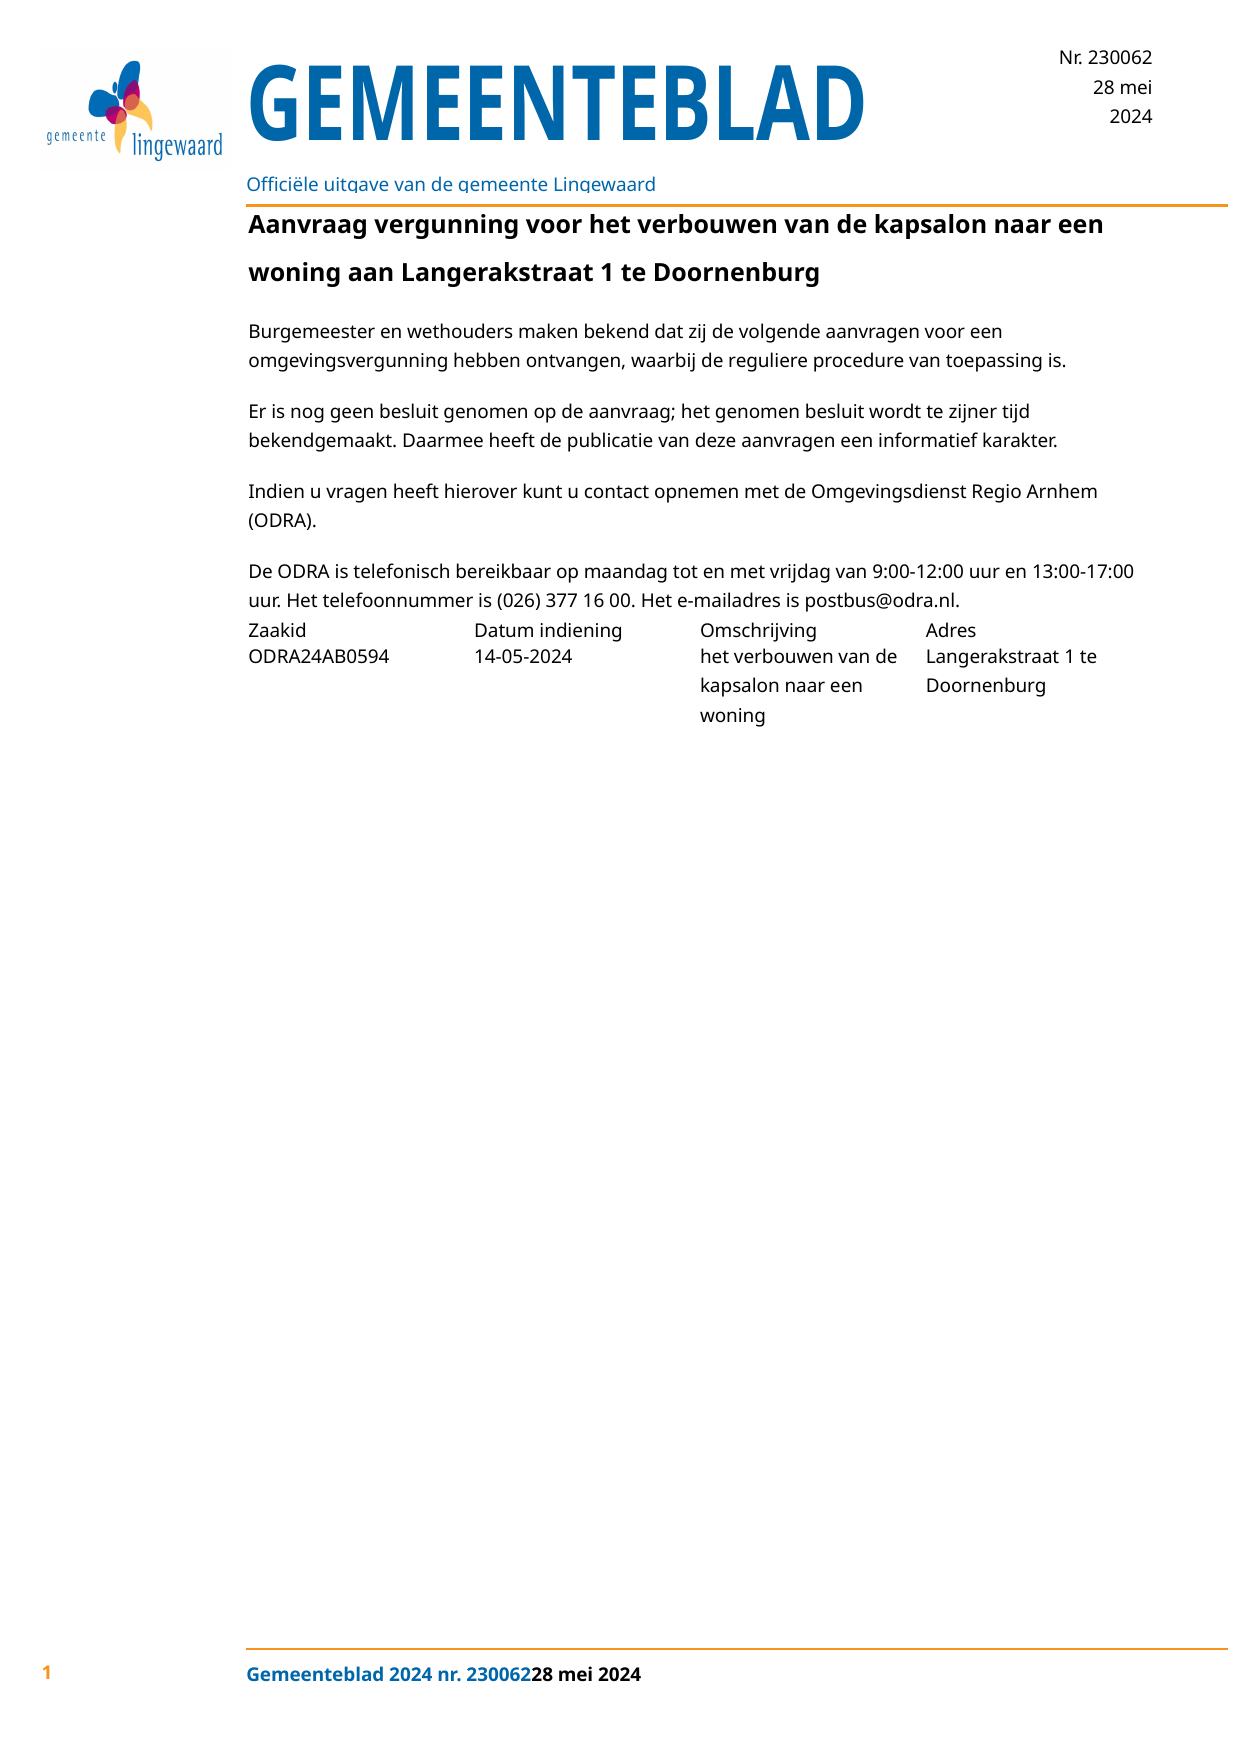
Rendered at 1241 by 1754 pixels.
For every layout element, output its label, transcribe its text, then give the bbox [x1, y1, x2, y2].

table_header Adres [926, 617, 1152, 643]
table_cell 14-05-2024 [474, 643, 700, 728]
picture [41, 47, 231, 172]
table_cell ODRA24AB0594 [248, 643, 474, 728]
text Er is nog geen besluit genomen op de aanvraag; het genomen besluit wordt te zijner tijd bekendgemaakt. Daarmee heeft de publicatie van deze aanvragen een informatief karakter. [248, 398, 1152, 453]
text Aanvraag vergunning voor het verbouwen van de kapsalon naar een woning aan Langerakstraat 1 te Doornenburg [248, 207, 1152, 288]
table_cell het verbouwen van de kapsalon naar een woning [700, 643, 926, 728]
text De ODRA is telefonisch bereikbaar op maandag tot en met vrijdag van 9:00-12:00 uur en 13:00-17:00 uur. Het telefoonnummer is (026) 377 16 00. Het e-mailadres is postbus@odra.nl. [248, 558, 1152, 613]
text Indien u vragen heeft hierover kunt u contact opnemen met de Omgevingsdienst Regio Arnhem (ODRA). [248, 478, 1152, 533]
table_cell Langerakstraat 1 te Doornenburg [926, 643, 1152, 728]
table_header Omschrijving [700, 617, 926, 643]
table_header Zaakid [248, 617, 474, 643]
table_header Datum indiening [474, 617, 700, 643]
text Burgemeester en wethouders maken bekend dat zij de volgende aanvragen voor een omgevingsvergunning hebben ontvangen, waarbij de reguliere procedure van toepassing is. [248, 318, 1152, 373]
